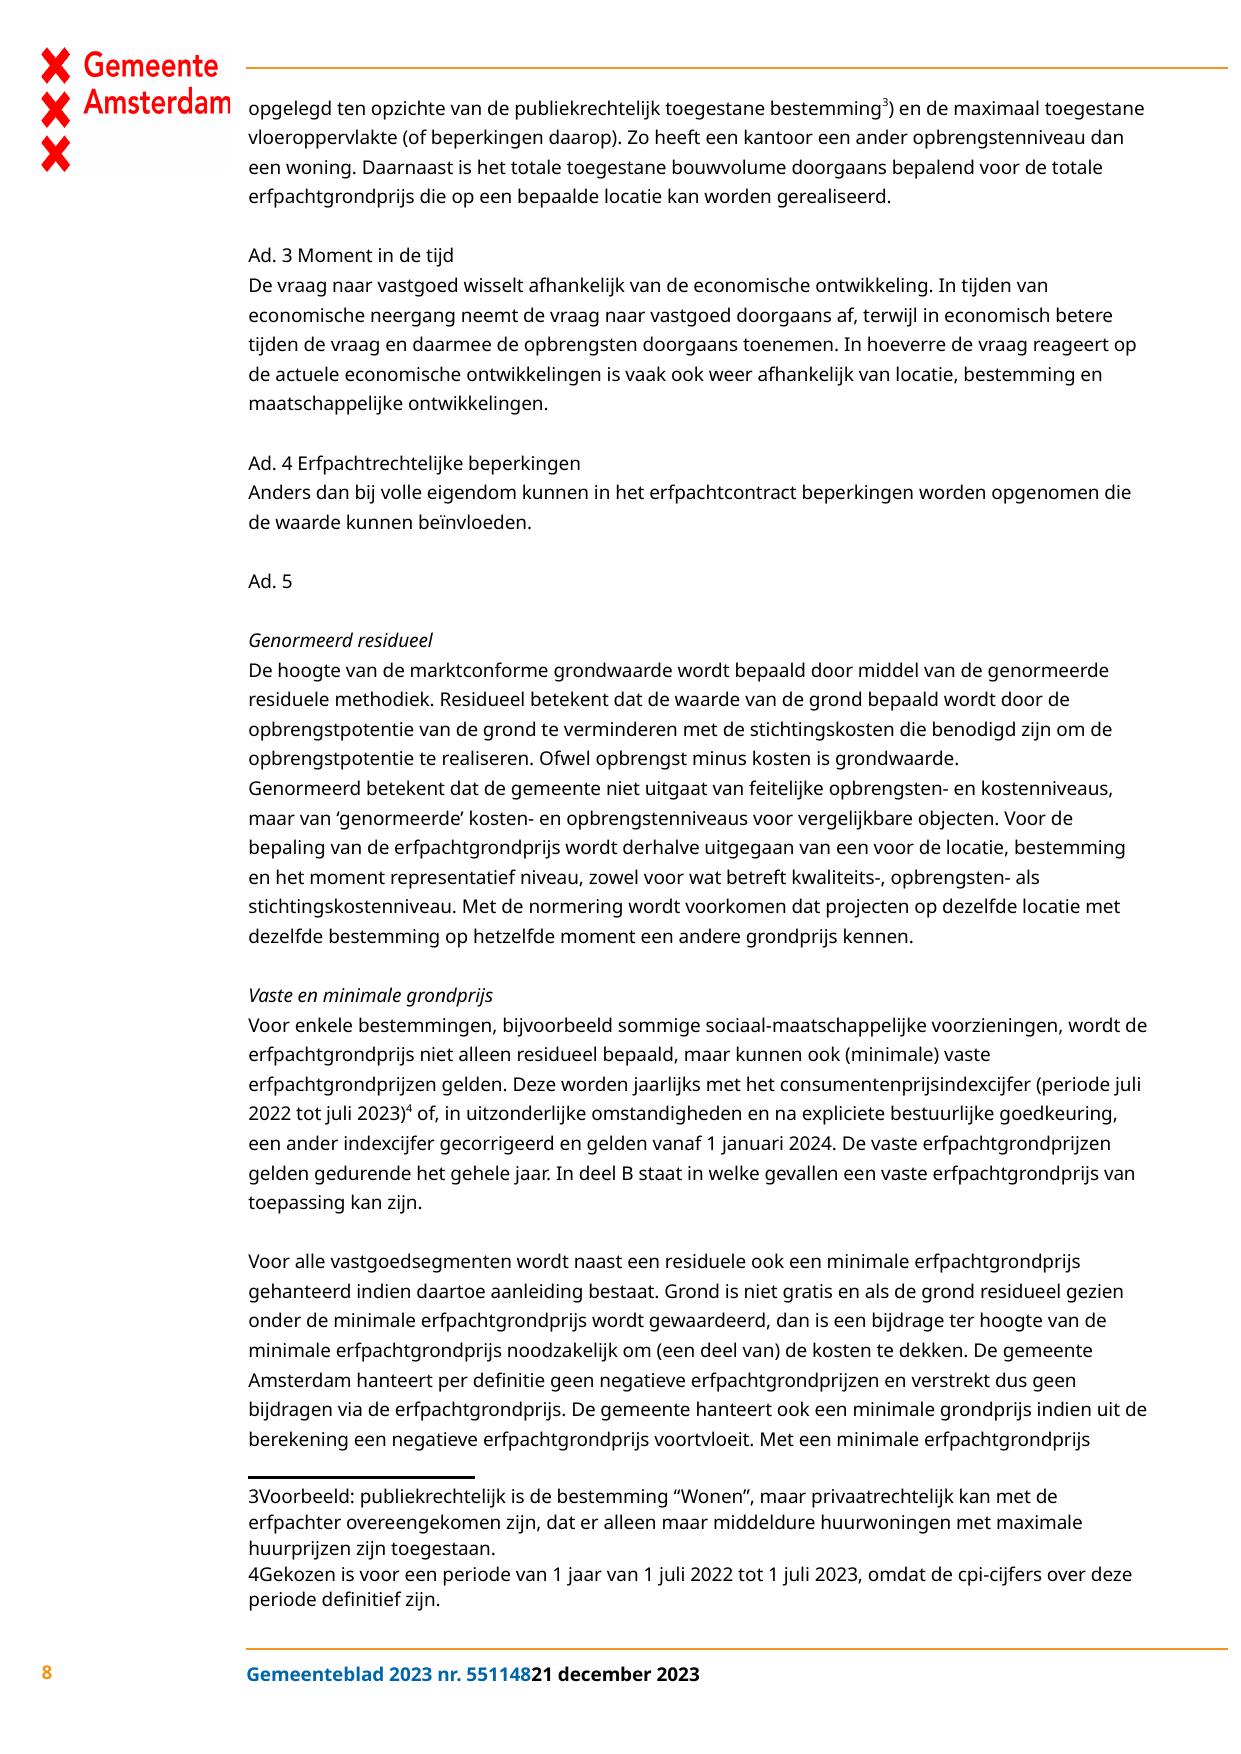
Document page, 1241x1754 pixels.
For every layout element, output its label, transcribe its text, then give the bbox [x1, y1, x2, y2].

text De hoogte van de marktconforme grondwaarde wordt bepaald door middel van de genormeerde residuele methodiek. Residueel betekent dat de waarde van de grond bepaald wordt door de opbrengstpotentie van de grond te verminderen met de stichtingskosten die benodigd zijn om de opbrengstpotentie te realiseren. Ofwel opbrengst minus kosten is grondwaarde. [248, 657, 1152, 771]
text Genormeerd residueel [248, 627, 1152, 653]
text Genormeerd betekent dat de gemeente niet uitgaat van feitelijke opbrengsten- en kostenniveaus, maar van ‘genormeerde’ kosten- en opbrengstenniveaus voor vergelijkbare objecten. Voor de bepaling van de erfpachtgrondprijs wordt derhalve uitgegaan van een voor de locatie, bestemming en het moment representatief niveau, zowel voor wat betreft kwaliteits-, opbrengsten- als stichtingskostenniveau. Met de normering wordt voorkomen dat projecten op dezelfde locatie met dezelfde bestemming op hetzelfde moment een andere grondprijs kennen. [248, 775, 1152, 949]
text Gekozen is voor een periode van 1 jaar van 1 juli 2022 tot 1 juli 2023, omdat de cpi-cijfers over deze periode definitief zijn. [248, 1561, 1152, 1612]
text opgelegd ten opzichte van de publiekrechtelijk toegestane bestemming) en de maximaal toegestane vloeroppervlakte (of beperkingen daarop). Zo heeft een kantoor een ander opbrengstenniveau dan een woning. Daarnaast is het totale toegestane bouwvolume doorgaans bepalend voor de totale erfpachtgrondprijs die op een bepaalde locatie kan worden gerealiseerd. [248, 95, 1152, 209]
text Ad. 3 Moment in de tijd [248, 243, 1152, 268]
text Voor enkele bestemmingen, bijvoorbeeld sommige sociaal-maatschappelijke voorzieningen, wordt de erfpachtgrondprijs niet alleen residueel bepaald, maar kunnen ook (minimale) vaste erfpachtgrondprijzen gelden. Deze worden jaarlijks met het consumentenprijsindexcijfer (periode juli 2022 tot juli 2023) of, in uitzonderlijke omstandigheden en na expliciete bestuurlijke goedkeuring, een ander indexcijfer gecorrigeerd en gelden vanaf 1 januari 2024. De vaste erfpachtgrondprijzen gelden gedurende het gehele jaar. In deel B staat in welke gevallen een vaste erfpachtgrondprijs van toepassing kan zijn. [248, 1012, 1152, 1215]
text Anders dan bij volle eigendom kunnen in het erfpachtcontract beperkingen worden opgenomen die de waarde kunnen beïnvloeden. [248, 479, 1152, 535]
text Ad. 5 [248, 568, 1152, 594]
text Vaste en minimale grondprijs [248, 982, 1152, 1008]
picture [41, 47, 231, 172]
text De vraag naar vastgoed wisselt afhankelijk van de economische ontwikkeling. In tijden van economische neergang neemt de vraag naar vastgoed doorgaans af, terwijl in economisch betere tijden de vraag en daarmee de opbrengsten doorgaans toenemen. In hoeverre de vraag reageert op de actuele economische ontwikkelingen is vaak ook weer afhankelijk van locatie, bestemming en maatschappelijke ontwikkelingen. [248, 272, 1152, 416]
text Voor alle vastgoedsegmenten wordt naast een residuele ook een minimale erfpachtgrondprijs gehanteerd indien daartoe aanleiding bestaat. Grond is niet gratis en als de grond residueel gezien onder de minimale erfpachtgrondprijs wordt gewaardeerd, dan is een bijdrage ter hoogte van de minimale erfpachtgrondprijs noodzakelijk om (een deel van) de kosten te dekken. De gemeente Amsterdam hanteert per definitie geen negatieve erfpachtgrondprijzen en verstrekt dus geen bijdragen via de erfpachtgrondprijs. De gemeente hanteert ook een minimale grondprijs indien uit de berekening een negatieve erfpachtgrondprijs voortvloeit. Met een minimale erfpachtgrondprijs [248, 1248, 1152, 1452]
text Voorbeeld: publiekrechtelijk is de bestemming “Wonen”, maar privaatrechtelijk kan met de erfpachter overeengekomen zijn, dat er alleen maar middeldure huurwoningen met maximale huurprijzen zijn toegestaan. [248, 1483, 1152, 1561]
text Ad. 4 Erfpachtrechtelijke beperkingen [248, 450, 1152, 476]
